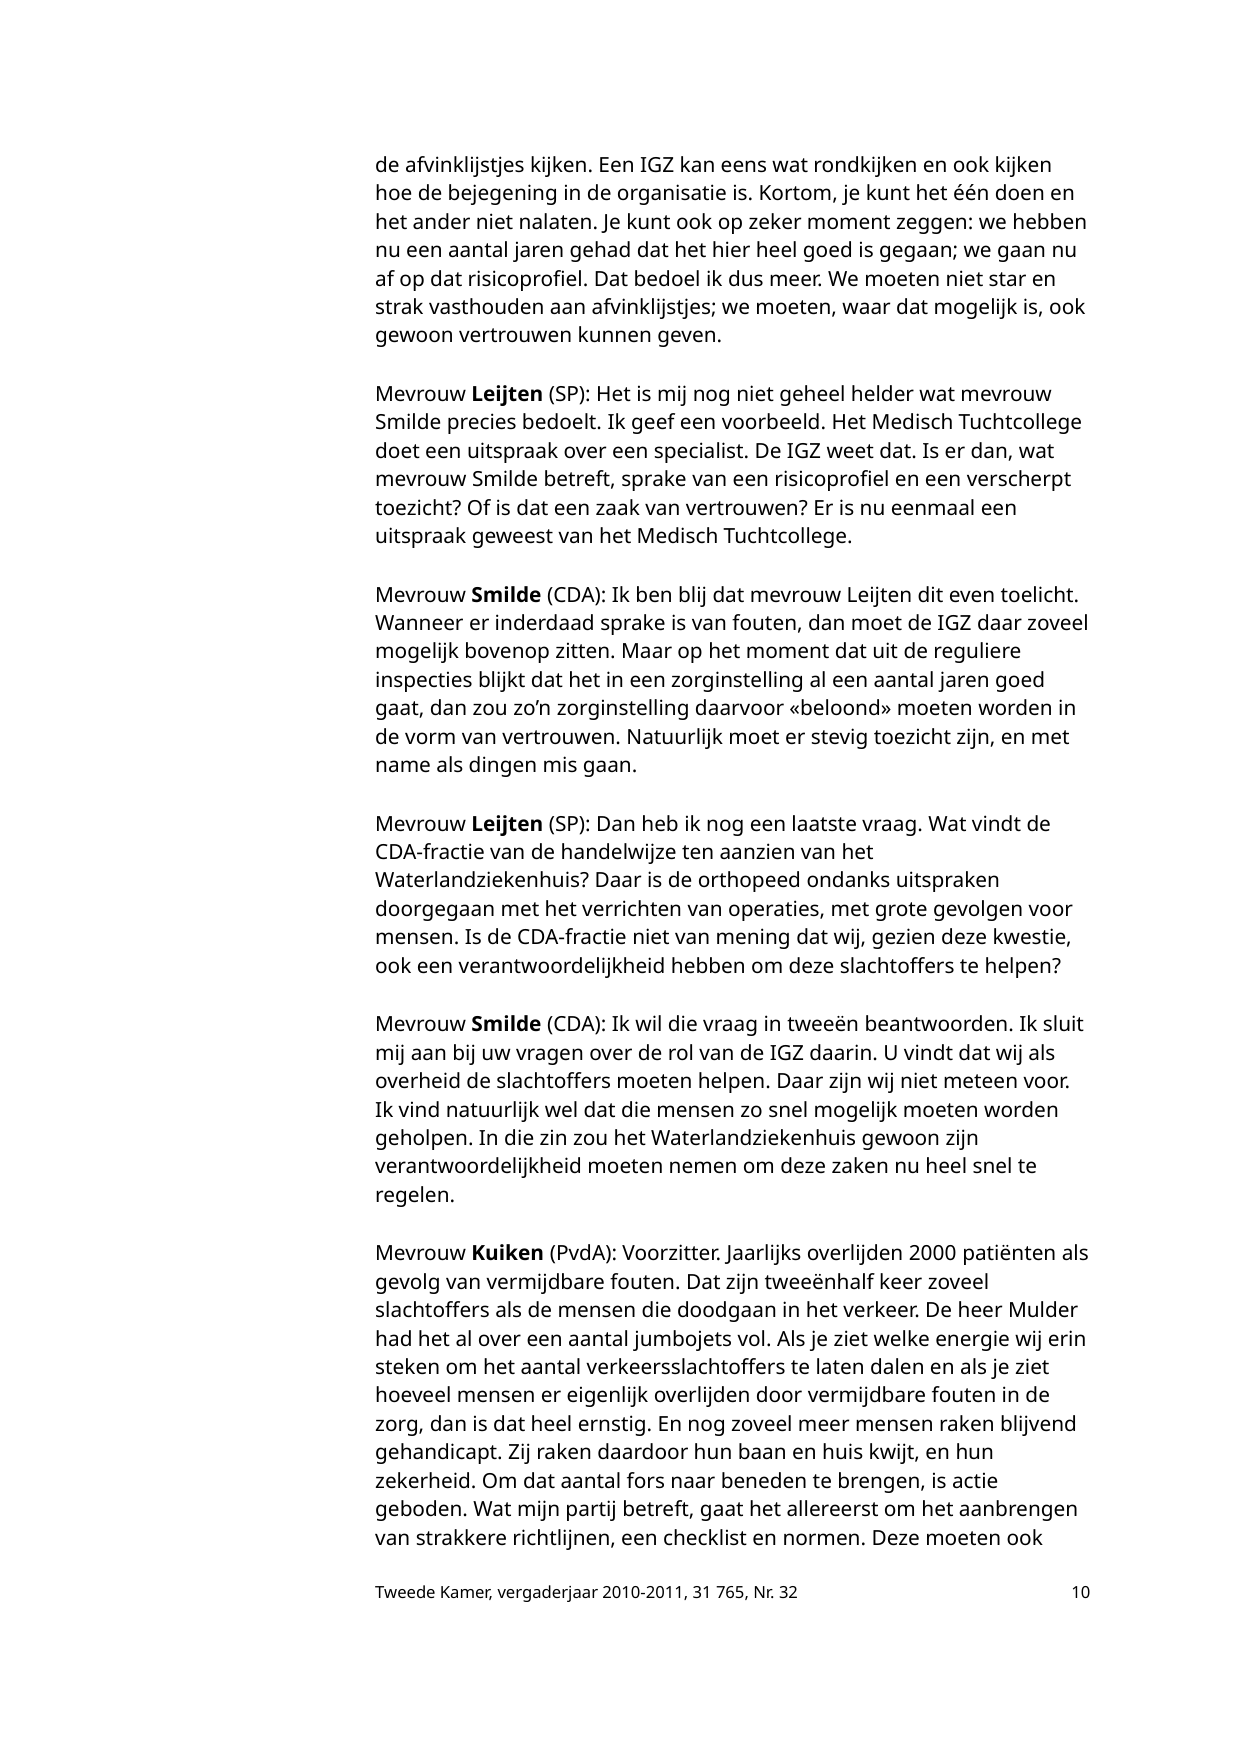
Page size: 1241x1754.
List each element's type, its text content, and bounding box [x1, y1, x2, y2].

text Mevrouw Kuiken (PvdA): Voorzitter. Jaarlijks overlijden 2000 patiënten als gevolg van vermijdbare fouten. Dat zijn tweeënhalf keer zoveel slachtoffers als de mensen die doodgaan in het verkeer. De heer Mulder had het al over een aantal jumbojets vol. Als je ziet welke energie wij erin steken om het aantal verkeersslachtoffers te laten dalen en als je ziet hoeveel mensen er eigenlijk overlijden door vermijdbare fouten in de zorg, dan is dat heel ernstig. En nog zoveel meer mensen raken blijvend gehandicapt. Zij raken daardoor hun baan en huis kwijt, en hun zekerheid. Om dat aantal fors naar beneden te brengen, is actie geboden. Wat mijn partij betreft, gaat het allereerst om het aanbrengen van strakkere richtlijnen, een checklist en normen. Deze moeten ook [375, 1238, 1090, 1551]
text Mevrouw Smilde (CDA): Ik wil die vraag in tweeën beantwoorden. Ik sluit mij aan bij uw vragen over de rol van de IGZ daarin. U vindt dat wij als overheid de slachtoffers moeten helpen. Daar zijn wij niet meteen voor. Ik vind natuurlijk wel dat die mensen zo snel mogelijk moeten worden geholpen. In die zin zou het Waterlandziekenhuis gewoon zijn verantwoordelijkheid moeten nemen om deze zaken nu heel snel te regelen. [375, 1009, 1090, 1208]
text Mevrouw Leijten (SP): Dan heb ik nog een laatste vraag. Wat vindt de CDA-fractie van de handelwijze ten aanzien van het Waterlandziekenhuis? Daar is de orthopeed ondanks uitspraken doorgegaan met het verrichten van operaties, met grote gevolgen voor mensen. Is de CDA-fractie niet van mening dat wij, gezien deze kwestie, ook een verantwoordelijkheid hebben om deze slachtoffers te helpen? [375, 809, 1090, 979]
text de afvinklijstjes kijken. Een IGZ kan eens wat rondkijken en ook kijken hoe de bejegening in de organisatie is. Kortom, je kunt het één doen en het ander niet nalaten. Je kunt ook op zeker moment zeggen: we hebben nu een aantal jaren gehad dat het hier heel goed is gegaan; we gaan nu af op dat risicoprofiel. Dat bedoel ik dus meer. We moeten niet star en strak vasthouden aan afvinklijstjes; we moeten, waar dat mogelijk is, ook gewoon vertrouwen kunnen geven. [375, 150, 1090, 349]
text Mevrouw Leijten (SP): Het is mij nog niet geheel helder wat mevrouw Smilde precies bedoelt. Ik geef een voorbeeld. Het Medisch Tuchtcollege doet een uitspraak over een specialist. De IGZ weet dat. Is er dan, wat mevrouw Smilde betreft, sprake van een risicoprofiel en een verscherpt toezicht? Of is dat een zaak van vertrouwen? Er is nu eenmaal een uitspraak geweest van het Medisch Tuchtcollege. [375, 379, 1090, 550]
text Mevrouw Smilde (CDA): Ik ben blij dat mevrouw Leijten dit even toelicht. Wanneer er inderdaad sprake is van fouten, dan moet de IGZ daar zoveel mogelijk bovenop zitten. Maar op het moment dat uit de reguliere inspecties blijkt dat het in een zorginstelling al een aantal jaren goed gaat, dan zou zo’n zorginstelling daarvoor «beloond» moeten worden in de vorm van vertrouwen. Natuurlijk moet er stevig toezicht zijn, en met name als dingen mis gaan. [375, 580, 1090, 779]
